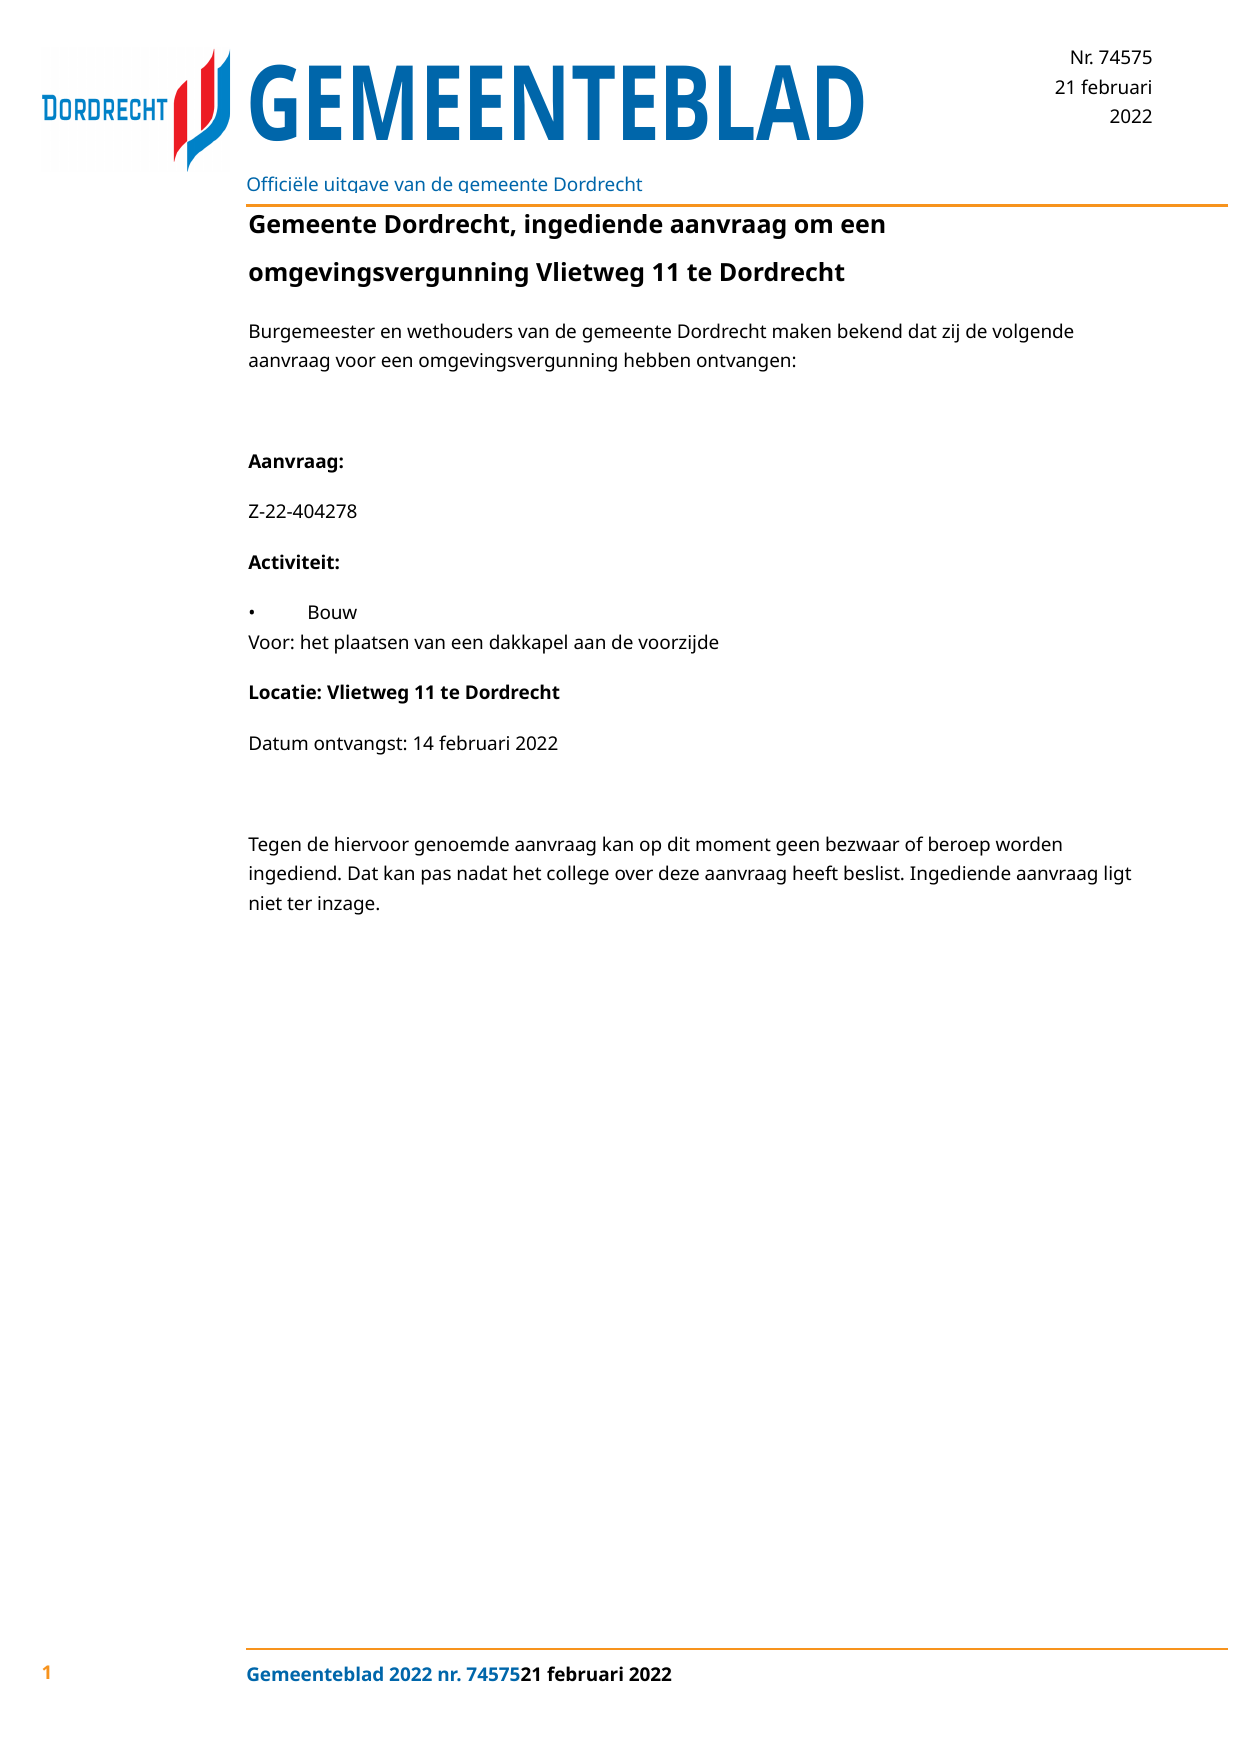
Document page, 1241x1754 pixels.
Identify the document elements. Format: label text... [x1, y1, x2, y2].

text Locatie: Vlietweg 11 te Dordrecht [248, 679, 1152, 705]
text Voor: het plaatsen van een dakkapel aan de voorzijde [248, 629, 1152, 655]
text Z-22-404278 [248, 499, 1152, 524]
text Burgemeester en wethouders van de gemeente Dordrecht maken bekend dat zij de volgende aanvraag voor een omgevingsvergunning hebben ontvangen: [248, 318, 1152, 373]
text Activiteit: [248, 549, 1152, 575]
text Aanvraag: [248, 448, 1152, 474]
text Gemeente Dordrecht, ingediende aanvraag om een omgevingsvergunning Vlietweg 11 te Dordrecht [248, 207, 1152, 288]
list Bouw [248, 599, 1152, 625]
text Datum ontvangst: 14 februari 2022 [248, 730, 1152, 756]
text Tegen de hiervoor genoemde aanvraag kan op dit moment geen bezwaar of beroep worden ingediend. Dat kan pas nadat het college over deze aanvraag heeft beslist. Ingediende aanvraag ligt niet ter inzage. [248, 831, 1152, 916]
picture [41, 47, 231, 172]
